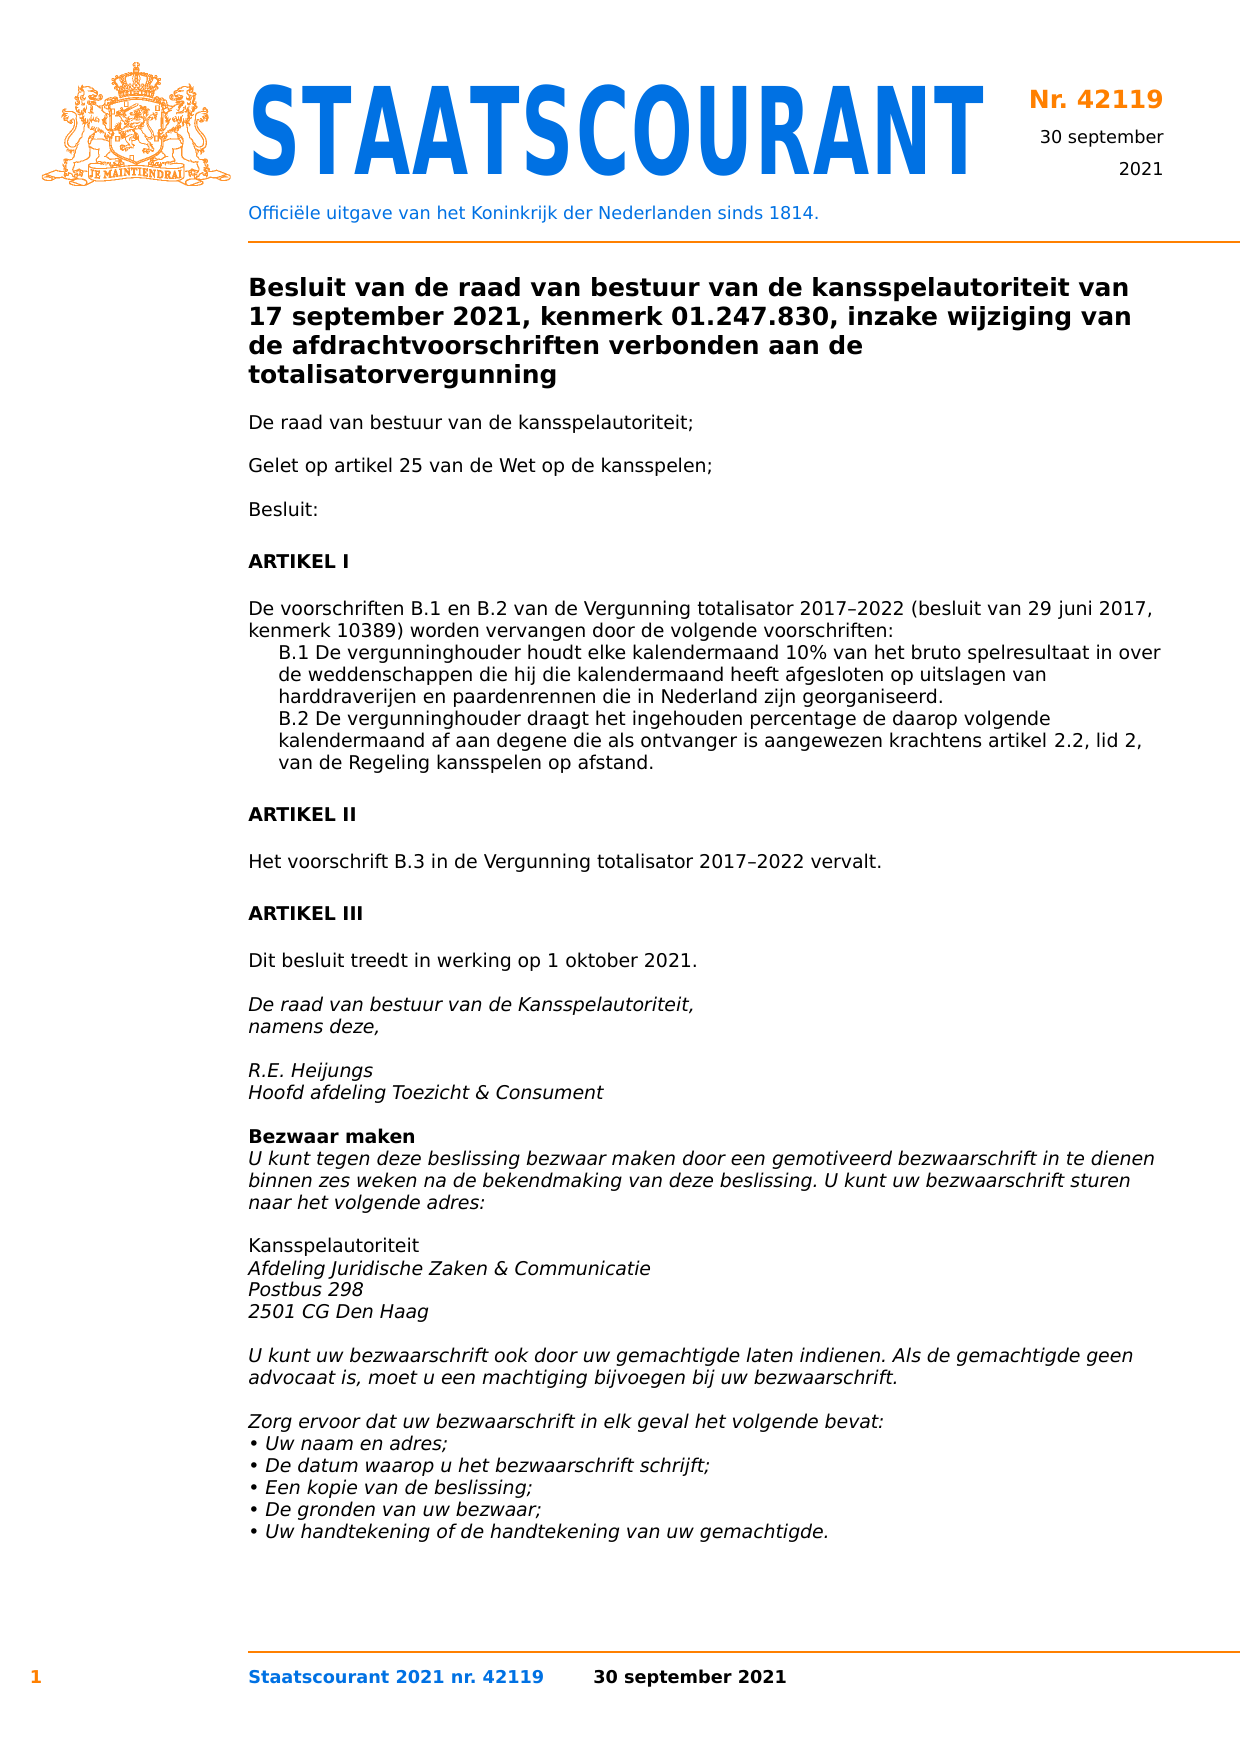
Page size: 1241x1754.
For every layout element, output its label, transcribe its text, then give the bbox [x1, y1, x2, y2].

text Gelet op artikel 25 van de Wet op de kansspelen; [248, 455, 1163, 477]
text • De gronden van uw bezwaar; [248, 1499, 1163, 1521]
text B.2 De vergunninghouder draagt het ingehouden percentage de daarop volgende kalendermaand af aan degene die als ontvanger is aangewezen krachtens artikel 2.2, lid 2, van de Regeling kansspelen op afstand. [278, 708, 1163, 774]
table_header Nr. 42119 [998, 62, 1240, 121]
text • Een kopie van de beslissing; [248, 1477, 1163, 1499]
text U kunt uw bezwaarschrift ook door uw gemachtigde laten indienen. Als de gemachtigde geen advocaat is, moet u een machtiging bijvoegen bij uw bezwaarschrift. [248, 1345, 1163, 1389]
subtitle ARTIKEL I [248, 551, 1163, 573]
text Dit besluit treedt in werking op 1 oktober 2021. [248, 950, 1163, 972]
text Kansspelautoriteit [248, 1235, 1163, 1257]
table_cell Officiële uitgave van het Koninkrijk der Nederlanden sinds 1814. [248, 203, 1240, 241]
text U kunt tegen deze beslissing bezwaar maken door een gemotiveerd bezwaarschrift in te dienen binnen zes weken na de bekendmaking van deze beslissing. U kunt uw bezwaarschrift sturen naar het volgende adres: [248, 1148, 1163, 1213]
subtitle ARTIKEL II [248, 804, 1163, 826]
table_cell 30 september [998, 121, 1240, 153]
text • De datum waarop u het bezwaarschrift schrijft; [248, 1455, 1163, 1477]
text Postbus 298 [248, 1279, 1163, 1301]
text • Uw handtekening of de handtekening van uw gemachtigde. [248, 1521, 1163, 1543]
table_header STAATSCOURANT [248, 62, 998, 203]
table_header [25, 62, 248, 241]
text De raad van bestuur van de kansspelautoriteit; [248, 412, 1163, 433]
text Besluit: [248, 499, 1163, 521]
text De voorschriften B.1 en B.2 van de Vergunning totalisator 2017–2022 (besluit van 29 juni 2017, kenmerk 10389) worden vervangen door de volgende voorschriften: [248, 598, 1163, 642]
text 2501 CG Den Haag [248, 1301, 1163, 1323]
text Zorg ervoor dat uw bezwaarschrift in elk geval het volgende bevat: [248, 1411, 1163, 1433]
picture [41, 62, 231, 186]
text Bezwaar maken [248, 1126, 1163, 1148]
text Het voorschrift B.3 in de Vergunning totalisator 2017–2022 vervalt. [248, 851, 1163, 873]
text De raad van bestuur van de Kansspelautoriteit, namens deze, R.E. Heijungs Hoofd afdeling Toezicht & Consument [248, 994, 1163, 1104]
text • Uw naam en adres; [248, 1433, 1163, 1455]
text Afdeling Juridische Zaken & Communicatie [248, 1257, 1163, 1279]
subtitle Besluit van de raad van bestuur van de kansspelautoriteit van 17 september 2021, kenmerk 01.247.830, inzake wijziging van de afdrachtvoorschriften verbonden aan de totalisatorvergunning [248, 273, 1163, 390]
text B.1 De vergunninghouder houdt elke kalendermaand 10% van het bruto spelresultaat in over de weddenschappen die hij die kalendermaand heeft afgesloten op uitslagen van harddraverijen en paardenrennen die in Nederland zijn georganiseerd. [278, 642, 1163, 708]
table_cell 2021 [998, 153, 1240, 203]
subtitle ARTIKEL III [248, 903, 1163, 925]
